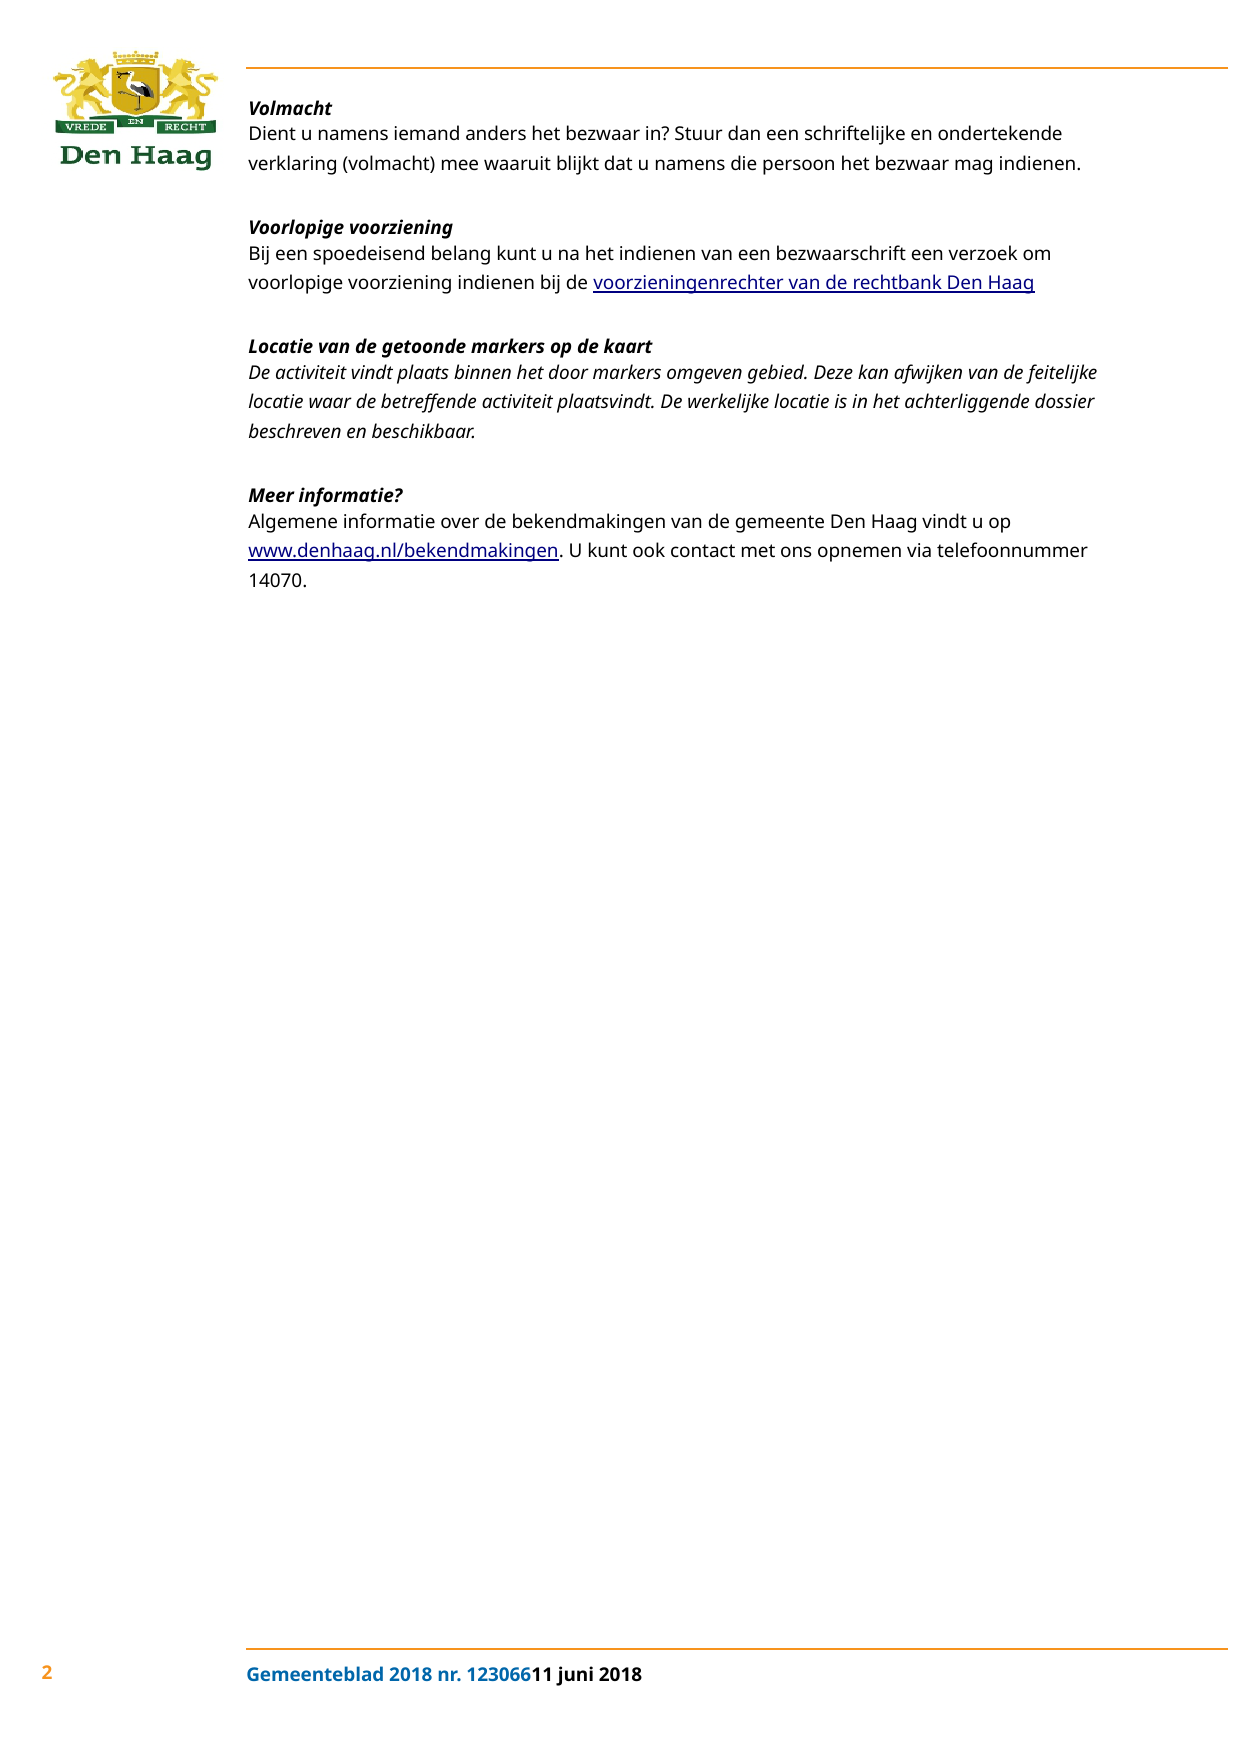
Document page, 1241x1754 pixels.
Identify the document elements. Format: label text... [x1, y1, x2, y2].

picture [41, 47, 231, 172]
text De activiteit vindt plaats binnen het door markers omgeven gebied. Deze kan afwijken van de feitelijke locatie waar de betreffende activiteit plaatsvindt. De werkelijke locatie is in het achterliggende dossier beschreven en beschikbaar. [248, 359, 1152, 444]
text Meer informatie? [248, 482, 1152, 508]
text Volmacht [248, 95, 1152, 121]
text Dient u namens iemand anders het bezwaar in? Stuur dan een schriftelijke en ondertekende verklaring (volmacht) mee waaruit blijkt dat u namens die persoon het bezwaar mag indienen. [248, 121, 1152, 176]
text Bij een spoedeisend belang kunt u na het indienen van een bezwaarschrift een verzoek om voorlopige voorziening indienen bij de voorzieningenrechter van de rechtbank Den Haag [248, 240, 1152, 295]
text Algemene informatie over de bekendmakingen van de gemeente Den Haag vindt u op www.denhaag.nl/bekendmakingen. U kunt ook contact met ons opnemen via telefoonnummer 14070. [248, 508, 1152, 593]
text Voorlopige voorziening [248, 214, 1152, 240]
text Locatie van de getoonde markers op de kaart [248, 333, 1152, 359]
